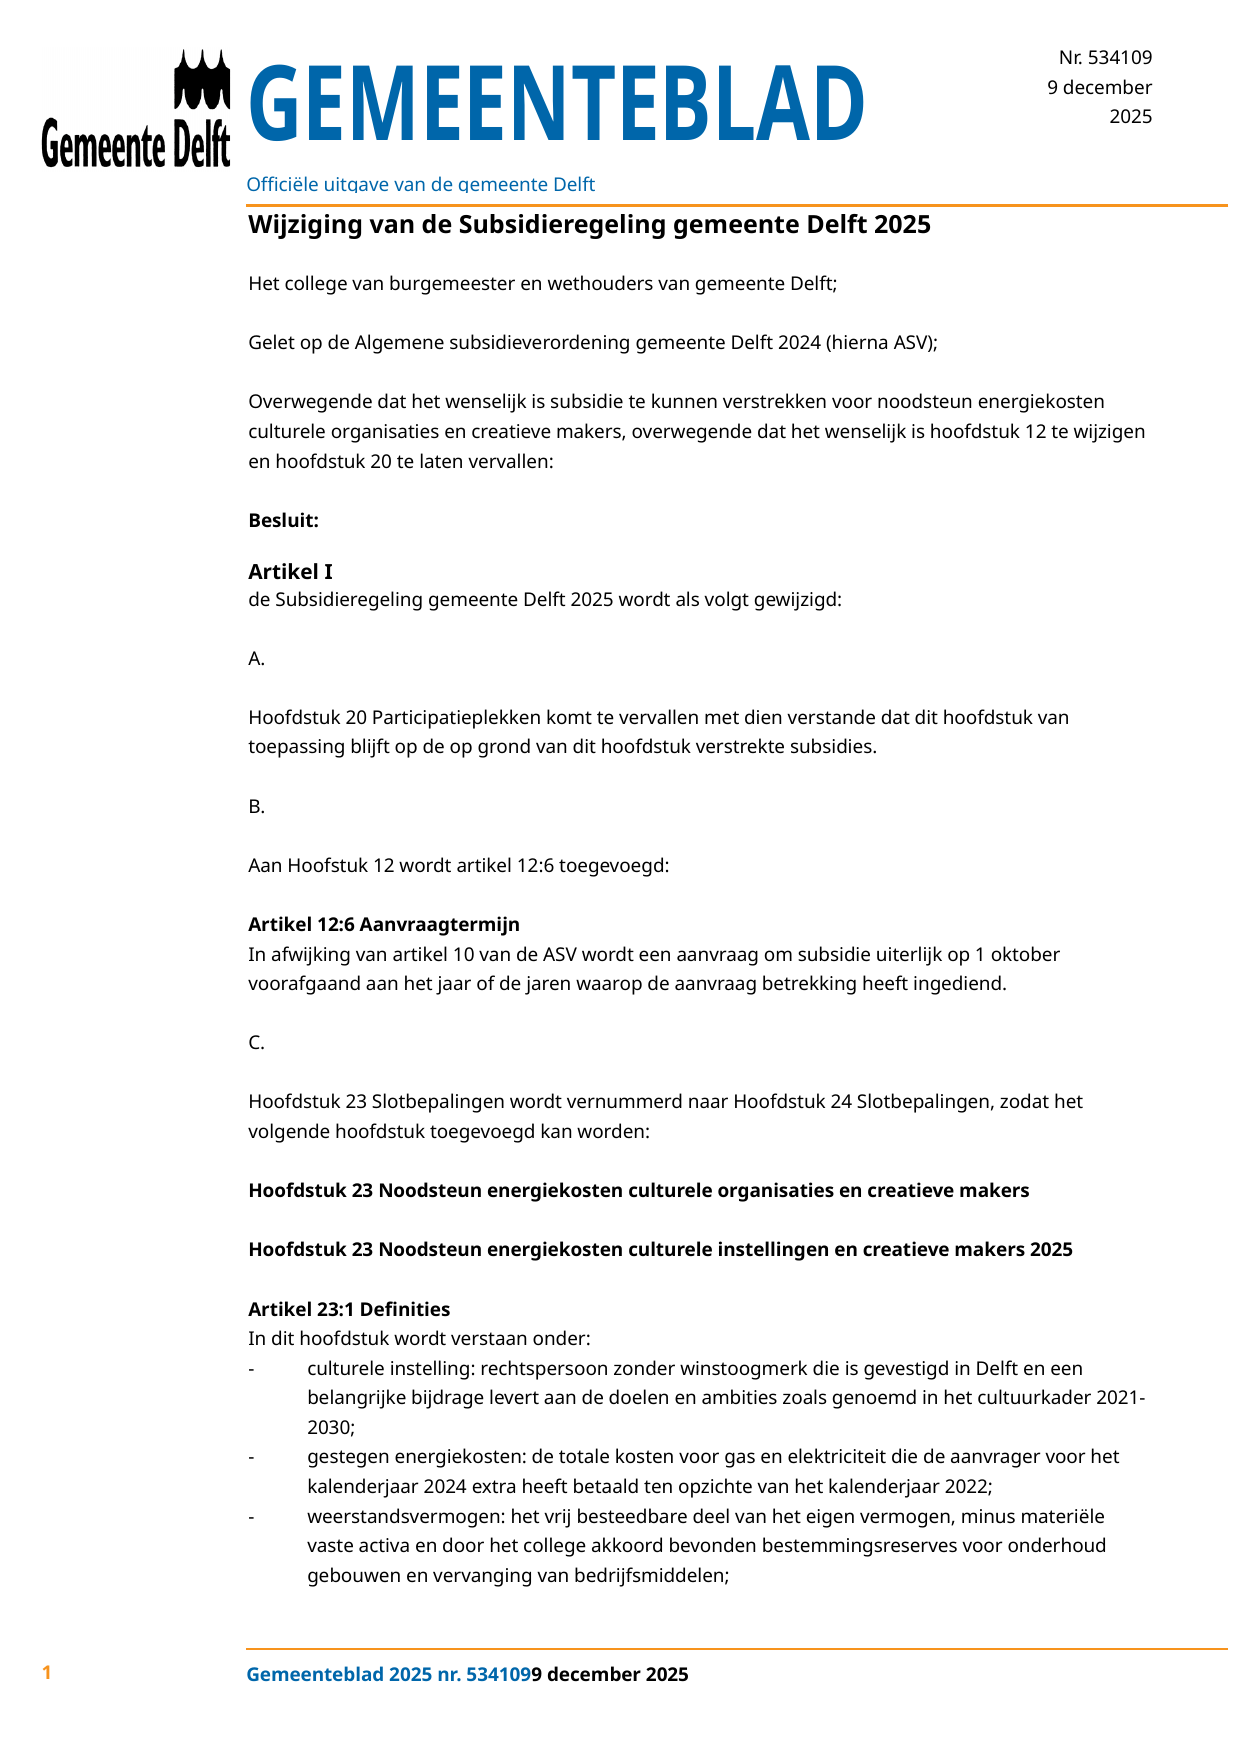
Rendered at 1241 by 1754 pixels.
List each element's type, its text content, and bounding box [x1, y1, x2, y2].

text Artikel I [248, 557, 1152, 586]
text Het college van burgemeester en wethouders van gemeente Delft; [248, 270, 1152, 296]
picture [41, 47, 231, 172]
list weerstandsvermogen: het vrij besteedbare deel van het eigen vermogen, minus materiële vaste activa en door het college akkoord bevonden bestemmingsreserves voor onderhoud gebouwen en vervanging van bedrijfsmiddelen; [248, 1503, 1152, 1588]
text de Subsidieregeling gemeente Delft 2025 wordt als volgt gewijzigd: [248, 586, 1152, 612]
list culturele instelling: rechtspersoon zonder winstoogmerk die is gevestigd in Delft en een belangrijke bijdrage levert aan de doelen en ambities zoals genoemd in het cultuurkader 2021-2030; [248, 1355, 1152, 1440]
text Hoofdstuk 23 Slotbepalingen wordt vernummerd naar Hoofdstuk 24 Slotbepalingen, zodat het volgende hoofdstuk toegevoegd kan worden: [248, 1089, 1152, 1144]
text C. [248, 1029, 1152, 1055]
text Besluit: [248, 507, 1152, 533]
text Wijziging van de Subsidieregeling gemeente Delft 2025 [248, 207, 1152, 241]
text B. [248, 793, 1152, 819]
text Hoofdstuk 23 Noodsteun energiekosten culturele organisaties en creatieve makers [248, 1177, 1152, 1203]
text In dit hoofdstuk wordt verstaan onder: [248, 1325, 1152, 1351]
list gestegen energiekosten: de totale kosten voor gas en elektriciteit die de aanvrager voor het kalenderjaar 2024 extra heeft betaald ten opzichte van het kalenderjaar 2022; [248, 1444, 1152, 1499]
text Aan Hoofstuk 12 wordt artikel 12:6 toegevoegd: [248, 852, 1152, 878]
text Artikel 12:6 Aanvraagtermijn [248, 911, 1152, 937]
text A. [248, 645, 1152, 671]
text Overwegende dat het wenselijk is subsidie te kunnen verstrekken voor noodsteun energiekosten culturele organisaties en creatieve makers, overwegende dat het wenselijk is hoofdstuk 12 te wijzigen en hoofdstuk 20 te laten vervallen: [248, 389, 1152, 473]
text Gelet op de Algemene subsidieverordening gemeente Delft 2024 (hierna ASV); [248, 329, 1152, 355]
text Hoofdstuk 20 Participatieplekken komt te vervallen met dien verstande dat dit hoofdstuk van toepassing blijft op de op grond van dit hoofdstuk verstrekte subsidies. [248, 704, 1152, 759]
text Hoofdstuk 23 Noodsteun energiekosten culturele instellingen en creatieve makers 2025 [248, 1237, 1152, 1262]
text Artikel 23:1 Definities [248, 1296, 1152, 1322]
text In afwijking van artikel 10 van de ASV wordt een aanvraag om subsidie uiterlijk op 1 oktober voorafgaand aan het jaar of de jaren waarop de aanvraag betrekking heeft ingediend. [248, 941, 1152, 996]
